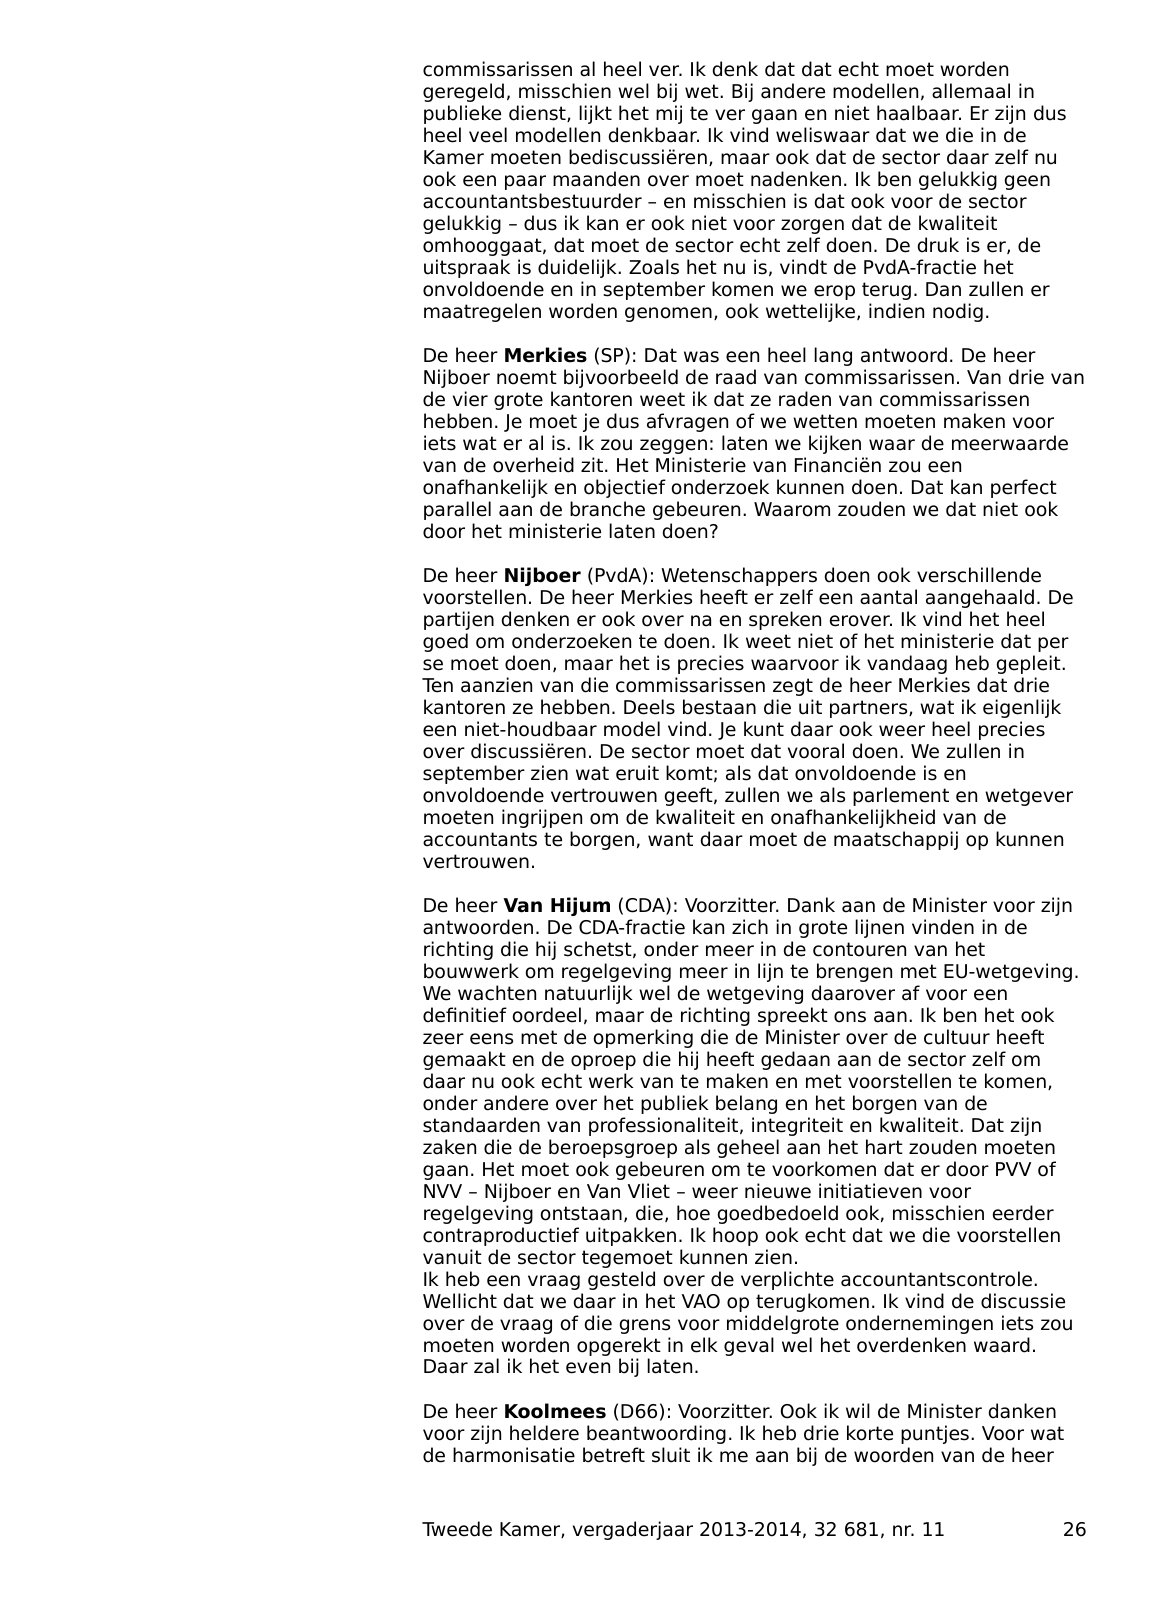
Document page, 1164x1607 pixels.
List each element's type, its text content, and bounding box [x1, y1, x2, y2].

text Ik heb een vraag gesteld over de verplichte accountantscontrole. Wellicht dat we daar in het VAO op terugkomen. Ik vind de discussie over de vraag of die grens voor middelgrote ondernemingen iets zou moeten worden opgerekt in elk geval wel het overdenken waard. Daar zal ik het even bij laten. [422, 1268, 1087, 1378]
text Ten aanzien van die commissarissen zegt de heer Merkies dat drie kantoren ze hebben. Deels bestaan die uit partners, wat ik eigenlijk een niet-houdbaar model vind. Je kunt daar ook weer heel precies over discussiëren. De sector moet dat vooral doen. We zullen in september zien wat eruit komt; als dat onvoldoende is en onvoldoende vertrouwen geeft, zullen we als parlement en wetgever moeten ingrijpen om de kwaliteit en onafhankelijkheid van de accountants te borgen, want daar moet de maatschappij op kunnen vertrouwen. [422, 675, 1087, 873]
text De heer Van Hijum (CDA): Voorzitter. Dank aan de Minister voor zijn antwoorden. De CDA-fractie kan zich in grote lijnen vinden in de richting die hij schetst, onder meer in de contouren van het bouwwerk om regelgeving meer in lijn te brengen met EU-wetgeving. We wachten natuurlijk wel de wetgeving daarover af voor een definitief oordeel, maar de richting spreekt ons aan. Ik ben het ook zeer eens met de opmerking die de Minister over de cultuur heeft gemaakt en de oproep die hij heeft gedaan aan de sector zelf om daar nu ook echt werk van te maken en met voorstellen te komen, onder andere over het publiek belang en het borgen van de standaarden van professionaliteit, integriteit en kwaliteit. Dat zijn zaken die de beroepsgroep als geheel aan het hart zouden moeten gaan. Het moet ook gebeuren om te voorkomen dat er door PVV of NVV – Nijboer en Van Vliet – weer nieuwe initiatieven voor regelgeving ontstaan, die, hoe goedbedoeld ook, misschien eerder contraproductief uitpakken. Ik hoop ook echt dat we die voorstellen vanuit de sector tegemoet kunnen zien. [422, 895, 1087, 1268]
text De heer Merkies (SP): Dat was een heel lang antwoord. De heer Nijboer noemt bijvoorbeeld de raad van commissarissen. Van drie van de vier grote kantoren weet ik dat ze raden van commissarissen hebben. Je moet je dus afvragen of we wetten moeten maken voor iets wat er al is. Ik zou zeggen: laten we kijken waar de meerwaarde van de overheid zit. Het Ministerie van Financiën zou een onafhankelijk en objectief onderzoek kunnen doen. Dat kan perfect parallel aan de branche gebeuren. Waarom zouden we dat niet ook door het ministerie laten doen? [422, 345, 1087, 543]
text De heer Nijboer (PvdA): Wetenschappers doen ook verschillende voorstellen. De heer Merkies heeft er zelf een aantal aangehaald. De partijen denken er ook over na en spreken erover. Ik vind het heel goed om onderzoeken te doen. Ik weet niet of het ministerie dat per se moet doen, maar het is precies waarvoor ik vandaag heb gepleit. [422, 565, 1087, 675]
text commissarissen al heel ver. Ik denk dat dat echt moet worden geregeld, misschien wel bij wet. Bij andere modellen, allemaal in publieke dienst, lijkt het mij te ver gaan en niet haalbaar. Er zijn dus heel veel modellen denkbaar. Ik vind weliswaar dat we die in de Kamer moeten bediscussiëren, maar ook dat de sector daar zelf nu ook een paar maanden over moet nadenken. Ik ben gelukkig geen accountantsbestuurder – en misschien is dat ook voor de sector gelukkig – dus ik kan er ook niet voor zorgen dat de kwaliteit omhooggaat, dat moet de sector echt zelf doen. De druk is er, de uitspraak is duidelijk. Zoals het nu is, vindt de PvdA-fractie het onvoldoende en in september komen we erop terug. Dan zullen er maatregelen worden genomen, ook wettelijke, indien nodig. [422, 59, 1087, 323]
text De heer Koolmees (D66): Voorzitter. Ook ik wil de Minister danken voor zijn heldere beantwoording. Ik heb drie korte puntjes. Voor wat de harmonisatie betreft sluit ik me aan bij de woorden van de heer [422, 1401, 1087, 1467]
